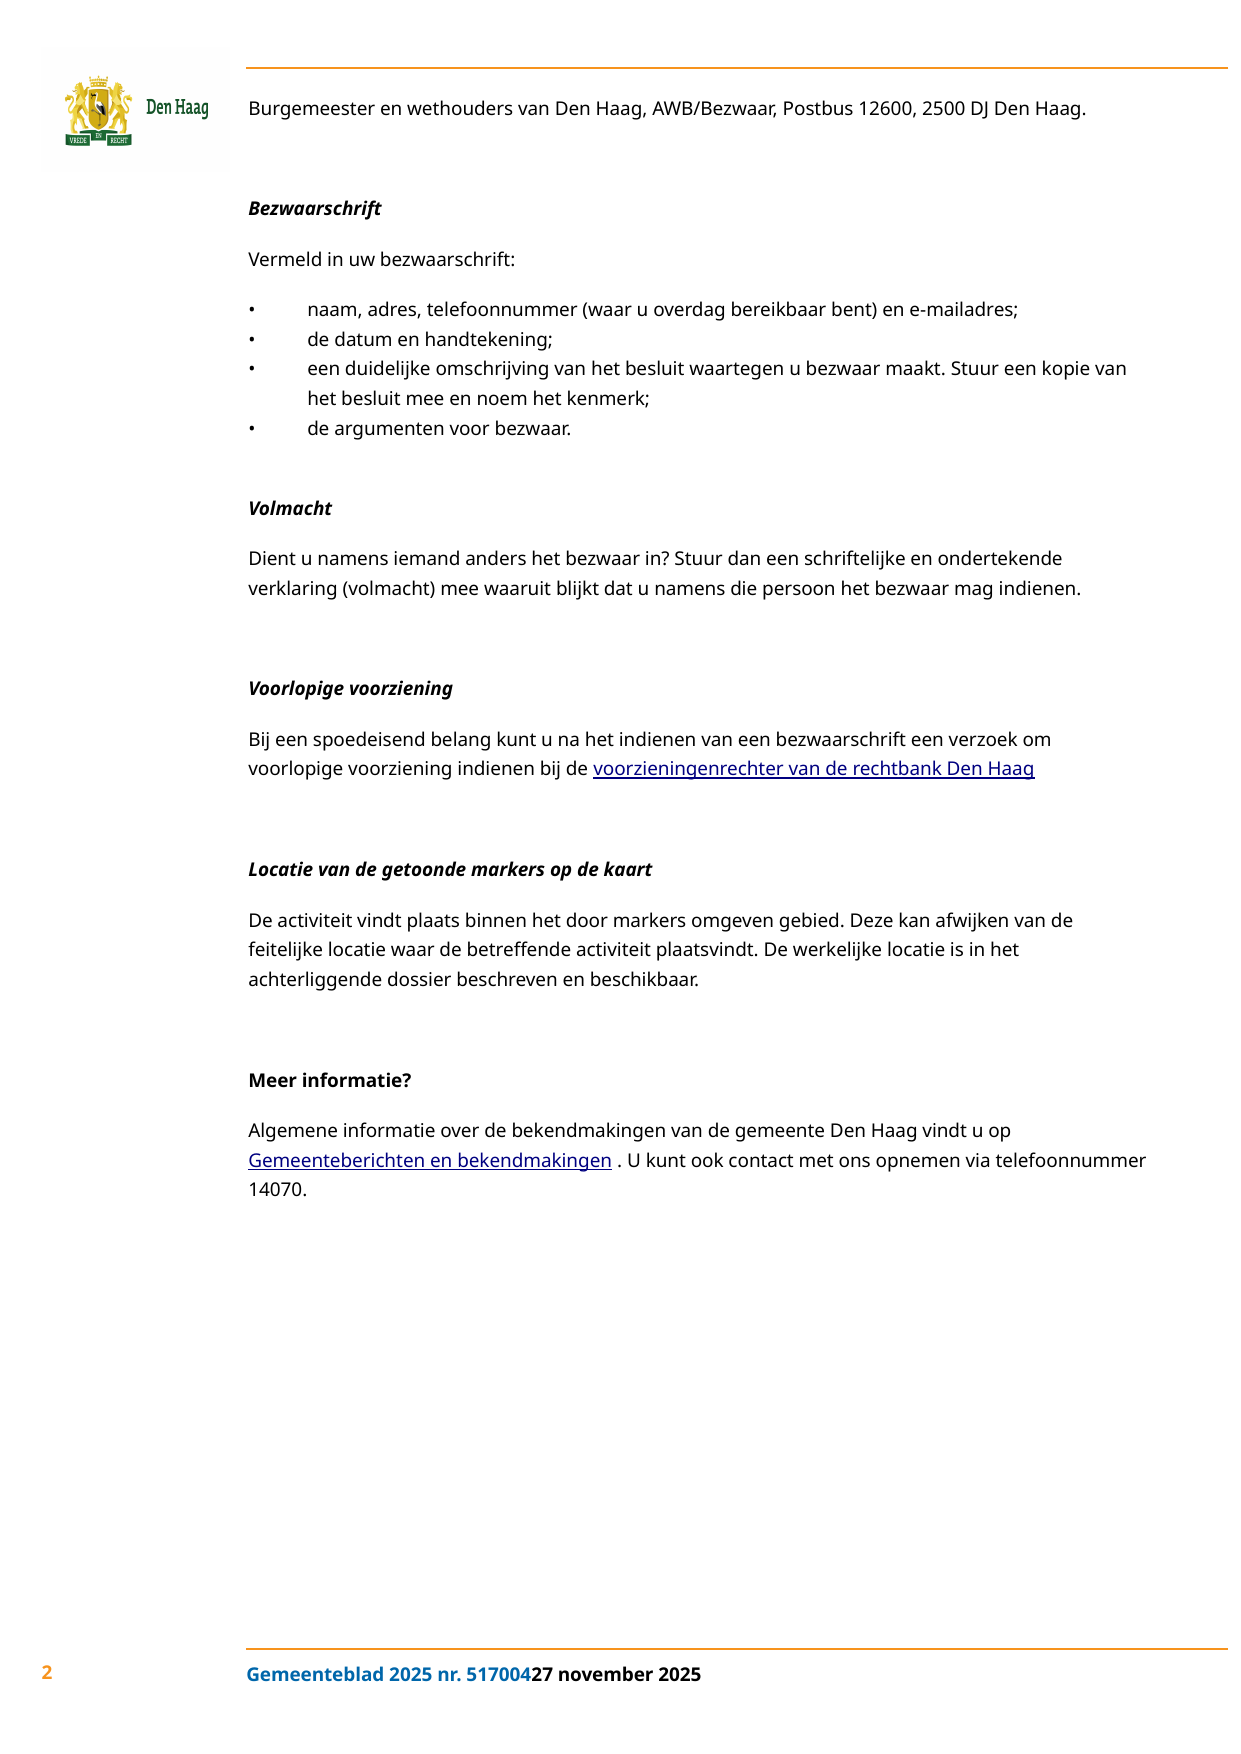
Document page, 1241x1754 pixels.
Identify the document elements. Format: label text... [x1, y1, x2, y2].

list naam, adres, telefoonnummer (waar u overdag bereikbaar bent) en e-mailadres; [248, 296, 1152, 322]
text Algemene informatie over de bekendmakingen van de gemeente Den Haag vindt u op Gemeenteberichten en bekendmakingen . U kunt ook contact met ons opnemen via telefoonnummer 14070. [248, 1117, 1152, 1202]
text Dient u namens iemand anders het bezwaar in? Stuur dan een schriftelijke en ondertekende verklaring (volmacht) mee waaruit blijkt dat u namens die persoon het bezwaar mag indienen. [248, 545, 1152, 601]
text Voorlopige voorziening [248, 676, 1152, 701]
text Volmacht [248, 495, 1152, 521]
text Bij een spoedeisend belang kunt u na het indienen van een bezwaarschrift een verzoek om voorlopige voorziening indienen bij de voorzieningenrechter van de rechtbank Den Haag [248, 726, 1152, 781]
list de argumenten voor bezwaar. [248, 415, 1152, 441]
text Locatie van de getoonde markers op de kaart [248, 856, 1152, 882]
text De activiteit vindt plaats binnen het door markers omgeven gebied. Deze kan afwijken van de feitelijke locatie waar de betreffende activiteit plaatsvindt. De werkelijke locatie is in het achterliggende dossier beschreven en beschikbaar. [248, 907, 1152, 992]
text Bezwaarschrift [248, 196, 1152, 221]
list een duidelijke omschrijving van het besluit waartegen u bezwaar maakt. Stuur een kopie van het besluit mee en noem het kenmerk; [248, 356, 1152, 411]
text Vermeld in uw bezwaarschrift: [248, 246, 1152, 272]
list de datum en handtekening; [248, 326, 1152, 352]
text Burgemeester en wethouders van Den Haag, AWB/Bezwaar, Postbus 12600, 2500 DJ Den Haag. [248, 95, 1152, 121]
picture [41, 47, 231, 172]
text Meer informatie? [248, 1067, 1152, 1093]
